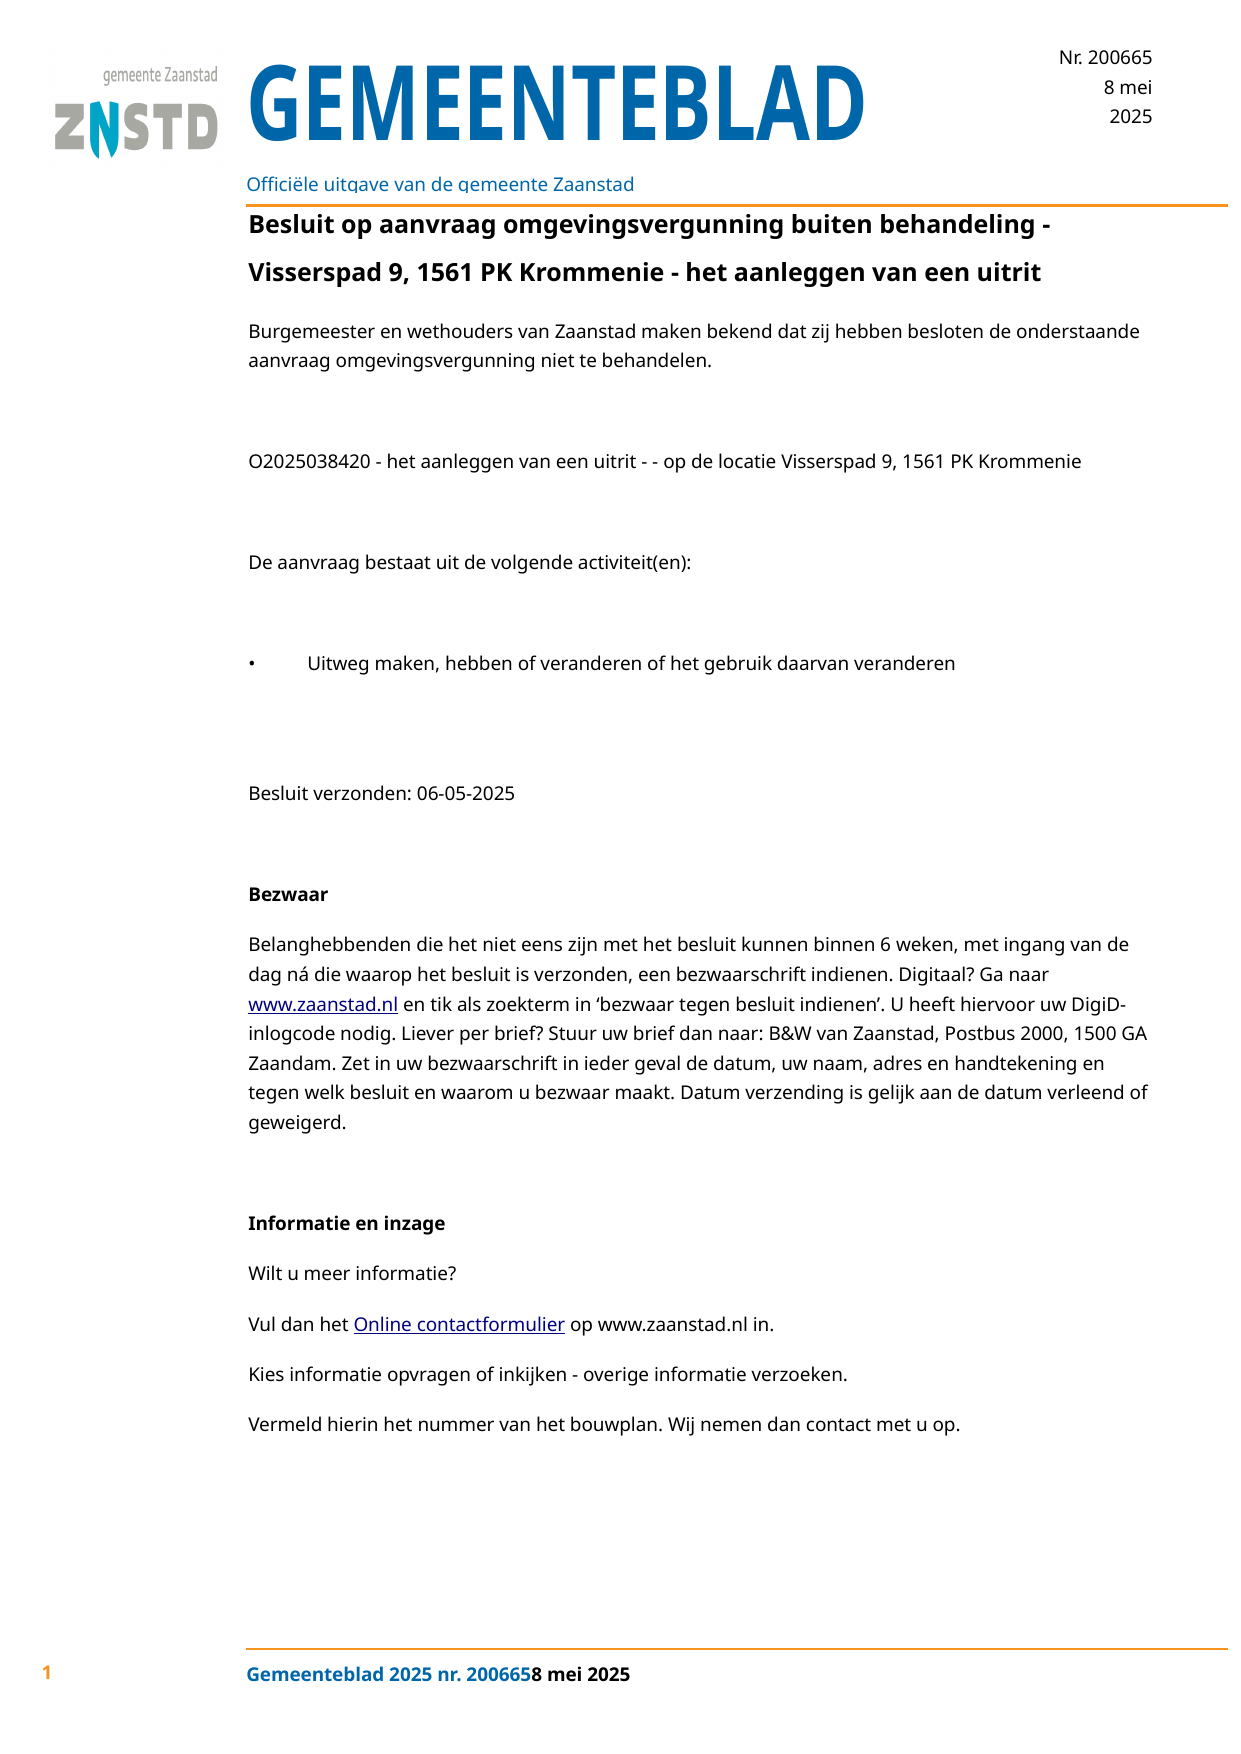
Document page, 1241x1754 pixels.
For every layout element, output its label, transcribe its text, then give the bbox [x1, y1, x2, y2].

text Vul dan het Online contactformulier op www.zaanstad.nl in. [248, 1311, 1152, 1337]
picture [41, 47, 231, 172]
text Kies informatie opvragen of inkijken - overige informatie verzoeken. [248, 1361, 1152, 1387]
text Belanghebbenden die het niet eens zijn met het besluit kunnen binnen 6 weken, met ingang van de dag ná die waarop het besluit is verzonden, een bezwaarschrift indienen. Digitaal? Ga naar www.zaanstad.nl en tik als zoekterm in ‘bezwaar tegen besluit indienen’. U heeft hiervoor uw DigiD-inlogcode nodig. Liever per brief? Stuur uw brief dan naar: B&W van Zaanstad, Postbus 2000, 1500 GA Zaandam. Zet in uw bezwaarschrift in ieder geval de datum, uw naam, adres en handtekening en tegen welk besluit en waarom u bezwaar maakt. Datum verzending is gelijk aan de datum verleend of geweigerd. [248, 932, 1152, 1135]
text Bezwaar [248, 881, 1152, 907]
text Burgemeester en wethouders van Zaanstad maken bekend dat zij hebben besloten de onderstaande aanvraag omgevingsvergunning niet te behandelen. [248, 318, 1152, 373]
text Wilt u meer informatie? [248, 1260, 1152, 1286]
text O2025038420 - het aanleggen van een uitrit - - op de locatie Visserspad 9, 1561 PK Krommenie [248, 448, 1152, 474]
text Informatie en inzage [248, 1210, 1152, 1236]
text Besluit op aanvraag omgevingsvergunning buiten behandeling - Visserspad 9, 1561 PK Krommenie - het aanleggen van een uitrit [248, 207, 1152, 288]
text De aanvraag bestaat uit de volgende activiteit(en): [248, 549, 1152, 575]
list Uitweg maken, hebben of veranderen of het gebruik daarvan veranderen [248, 650, 1152, 676]
text Besluit verzonden: 06-05-2025 [248, 780, 1152, 806]
text Vermeld hierin het nummer van het bouwplan. Wij nemen dan contact met u op. [248, 1412, 1152, 1437]
